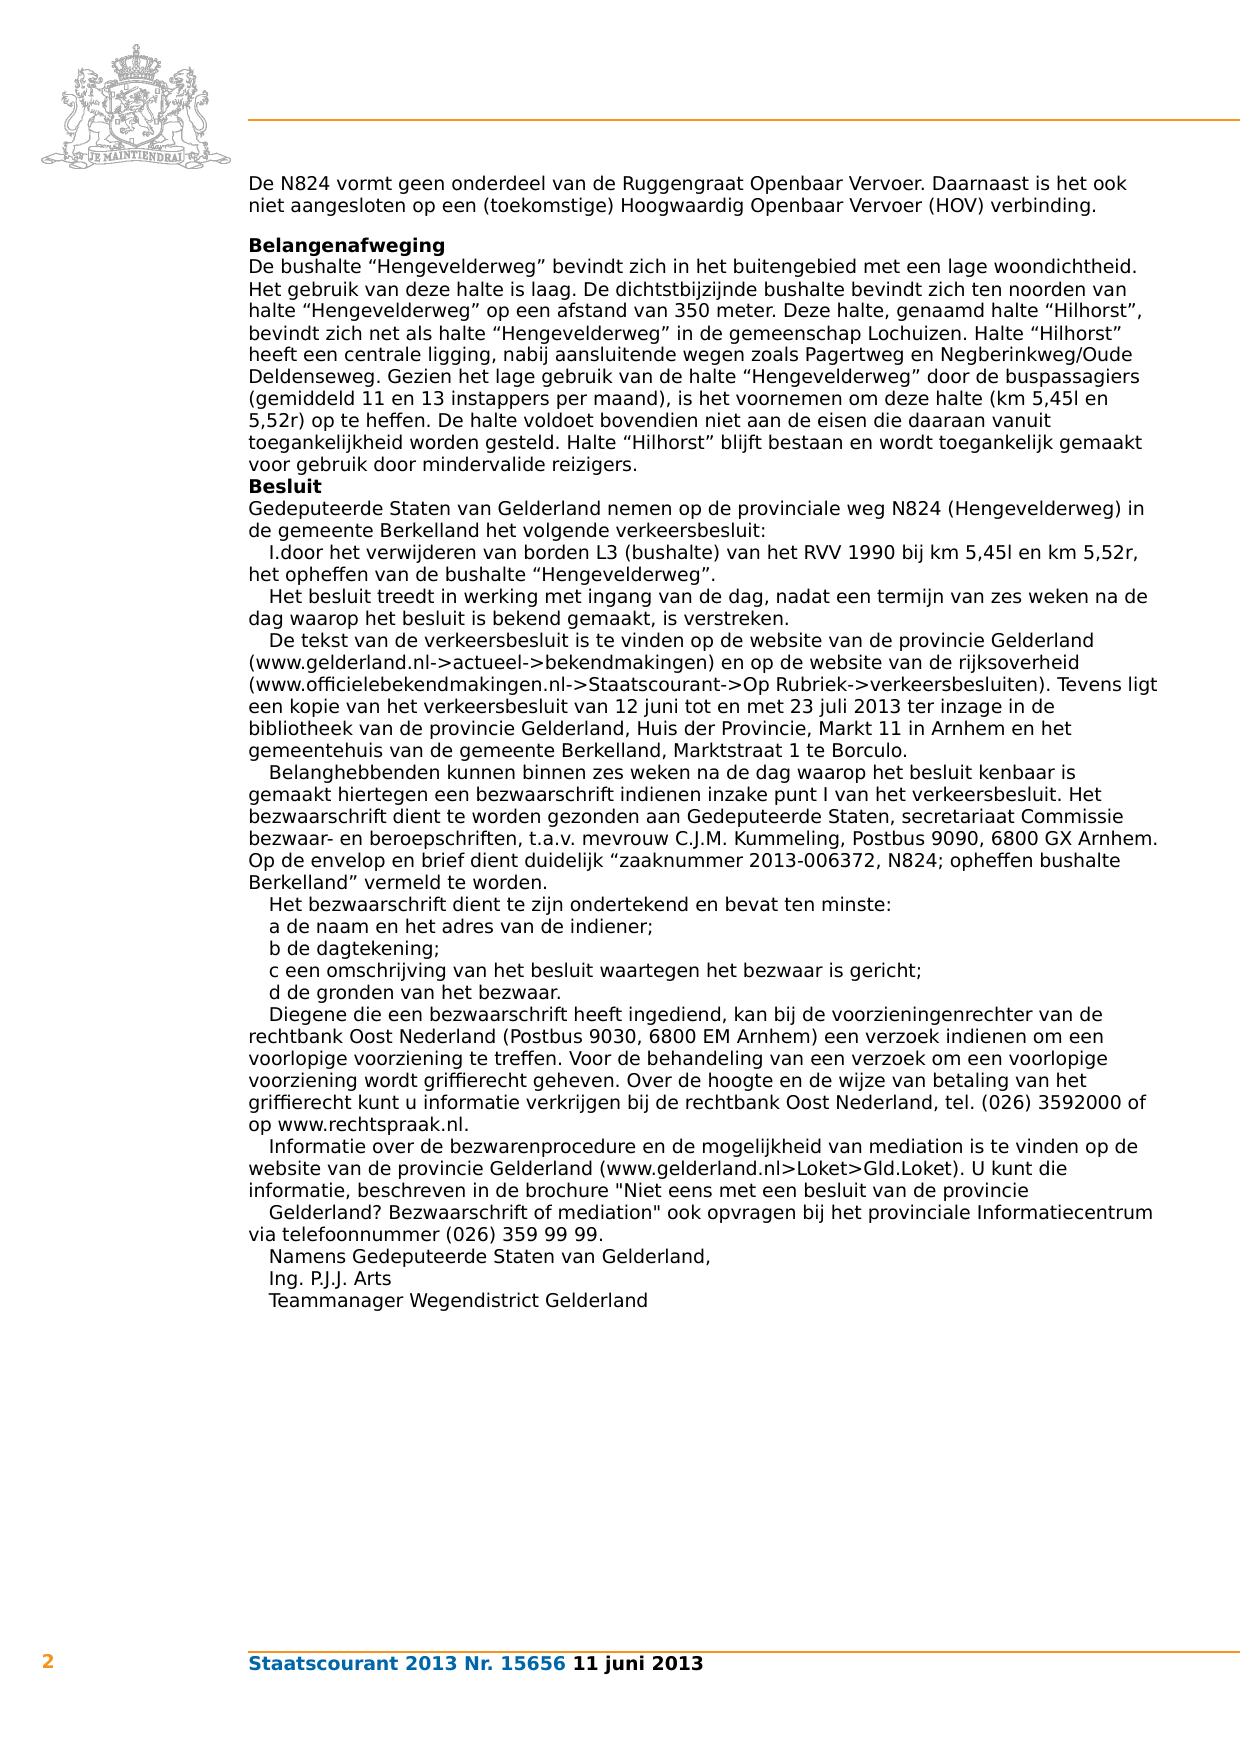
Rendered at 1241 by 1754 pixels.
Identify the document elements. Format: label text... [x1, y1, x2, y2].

text De tekst van de verkeersbesluit is te vinden op de website van de provincie Gelderland (www.gelderland.nl->actueel->bekendmakingen) en op de website van de rijksoverheid (www.officielebekendmakingen.nl->Staatscourant->Op Rubriek->verkeersbesluiten). Tevens ligt een kopie van het verkeersbesluit van 12 juni tot en met 23 juli 2013 ter inzage in de bibliotheek van de provincie Gelderland, Huis der Provincie, Markt 11 in Arnhem en het gemeentehuis van de gemeente Berkelland, Marktstraat 1 te Borculo. [248, 630, 1163, 762]
text c een omschrijving van het besluit waartegen het bezwaar is gericht; [248, 960, 1163, 982]
text Ing. P.J.J. Arts [248, 1267, 1163, 1289]
text d de gronden van het bezwaar. [248, 982, 1163, 1004]
text De bushalte “Hengevelderweg” bevindt zich in het buitengebied met een lage woondichtheid. Het gebruik van deze halte is laag. De dichtstbijzijnde bushalte bevindt zich ten noorden van halte “Hengevelderweg” op een afstand van 350 meter. Deze halte, genaamd halte “Hilhorst”, bevindt zich net als halte “Hengevelderweg” in de gemeenschap Lochuizen. Halte “Hilhorst” heeft een centrale ligging, nabij aansluitende wegen zoals Pagertweg en Negberinkweg/Oude Deldenseweg. Gezien het lage gebruik van de halte “Hengevelderweg” door de buspassagiers (gemiddeld 11 en 13 instappers per maand), is het voornemen om deze halte (km 5,45l en 5,52r) op te heffen. De halte voldoet bovendien niet aan de eisen die daaraan vanuit toegankelijkheid worden gesteld. Halte “Hilhorst” blijft bestaan en wordt toegankelijk gemaakt voor gebruik door mindervalide reizigers. [248, 256, 1163, 476]
picture [41, 44, 231, 169]
text Namens Gedeputeerde Staten van Gelderland, [248, 1246, 1163, 1267]
text Diegene die een bezwaarschrift heeft ingediend, kan bij de voorzieningenrechter van de rechtbank Oost Nederland (Postbus 9030, 6800 EM Arnhem) een verzoek indienen om een voorlopige voorziening te treffen. Voor de behandeling van een verzoek om een voorlopige voorziening wordt griffierecht geheven. Over de hoogte en de wijze van betaling van het griffierecht kunt u informatie verkrijgen bij de rechtbank Oost Nederland, tel. (026) 3592000 of op www.rechtspraak.nl. [248, 1004, 1163, 1136]
subtitle Belangenafweging [248, 234, 1163, 256]
text Besluit [248, 476, 1163, 498]
text Gedeputeerde Staten van Gelderland nemen op de provinciale weg N824 (Hengevelderweg) in de gemeente Berkelland het volgende verkeersbesluit: [248, 498, 1163, 542]
text I.door het verwijderen van borden L3 (bushalte) van het RVV 1990 bij km 5,45l en km 5,52r, het opheffen van de bushalte “Hengevelderweg”. [248, 542, 1163, 586]
text Belanghebbenden kunnen binnen zes weken na de dag waarop het besluit kenbaar is gemaakt hiertegen een bezwaarschrift indienen inzake punt I van het verkeersbesluit. Het bezwaarschrift dient te worden gezonden aan Gedeputeerde Staten, secretariaat Commissie bezwaar- en beroepschriften, t.a.v. mevrouw C.J.M. Kummeling, Postbus 9090, 6800 GX Arnhem. Op de envelop en brief dient duidelijk “zaaknummer 2013-006372, N824; opheffen bushalte Berkelland” vermeld te worden. [248, 762, 1163, 894]
text Het besluit treedt in werking met ingang van de dag, nadat een termijn van zes weken na de dag waarop het besluit is bekend gemaakt, is verstreken. [248, 586, 1163, 630]
text a de naam en het adres van de indiener; [248, 916, 1163, 938]
text b de dagtekening; [248, 938, 1163, 960]
text Gelderland? Bezwaarschrift of mediation" ook opvragen bij het provinciale Informatiecentrum via telefoonnummer (026) 359 99 99. [248, 1202, 1163, 1246]
text Het bezwaarschrift dient te zijn ondertekend en bevat ten minste: [248, 894, 1163, 916]
text Informatie over de bezwarenprocedure en de mogelijkheid van mediation is te vinden op de website van de provincie Gelderland (www.gelderland.nl>Loket>Gld.Loket). U kunt die informatie, beschreven in de brochure "Niet eens met een besluit van de provincie [248, 1136, 1163, 1202]
text Teammanager Wegendistrict Gelderland [248, 1289, 1163, 1311]
text De N824 vormt geen onderdeel van de Ruggengraat Openbaar Vervoer. Daarnaast is het ook niet aangesloten op een (toekomstige) Hoogwaardig Openbaar Vervoer (HOV) verbinding. [248, 173, 1163, 217]
